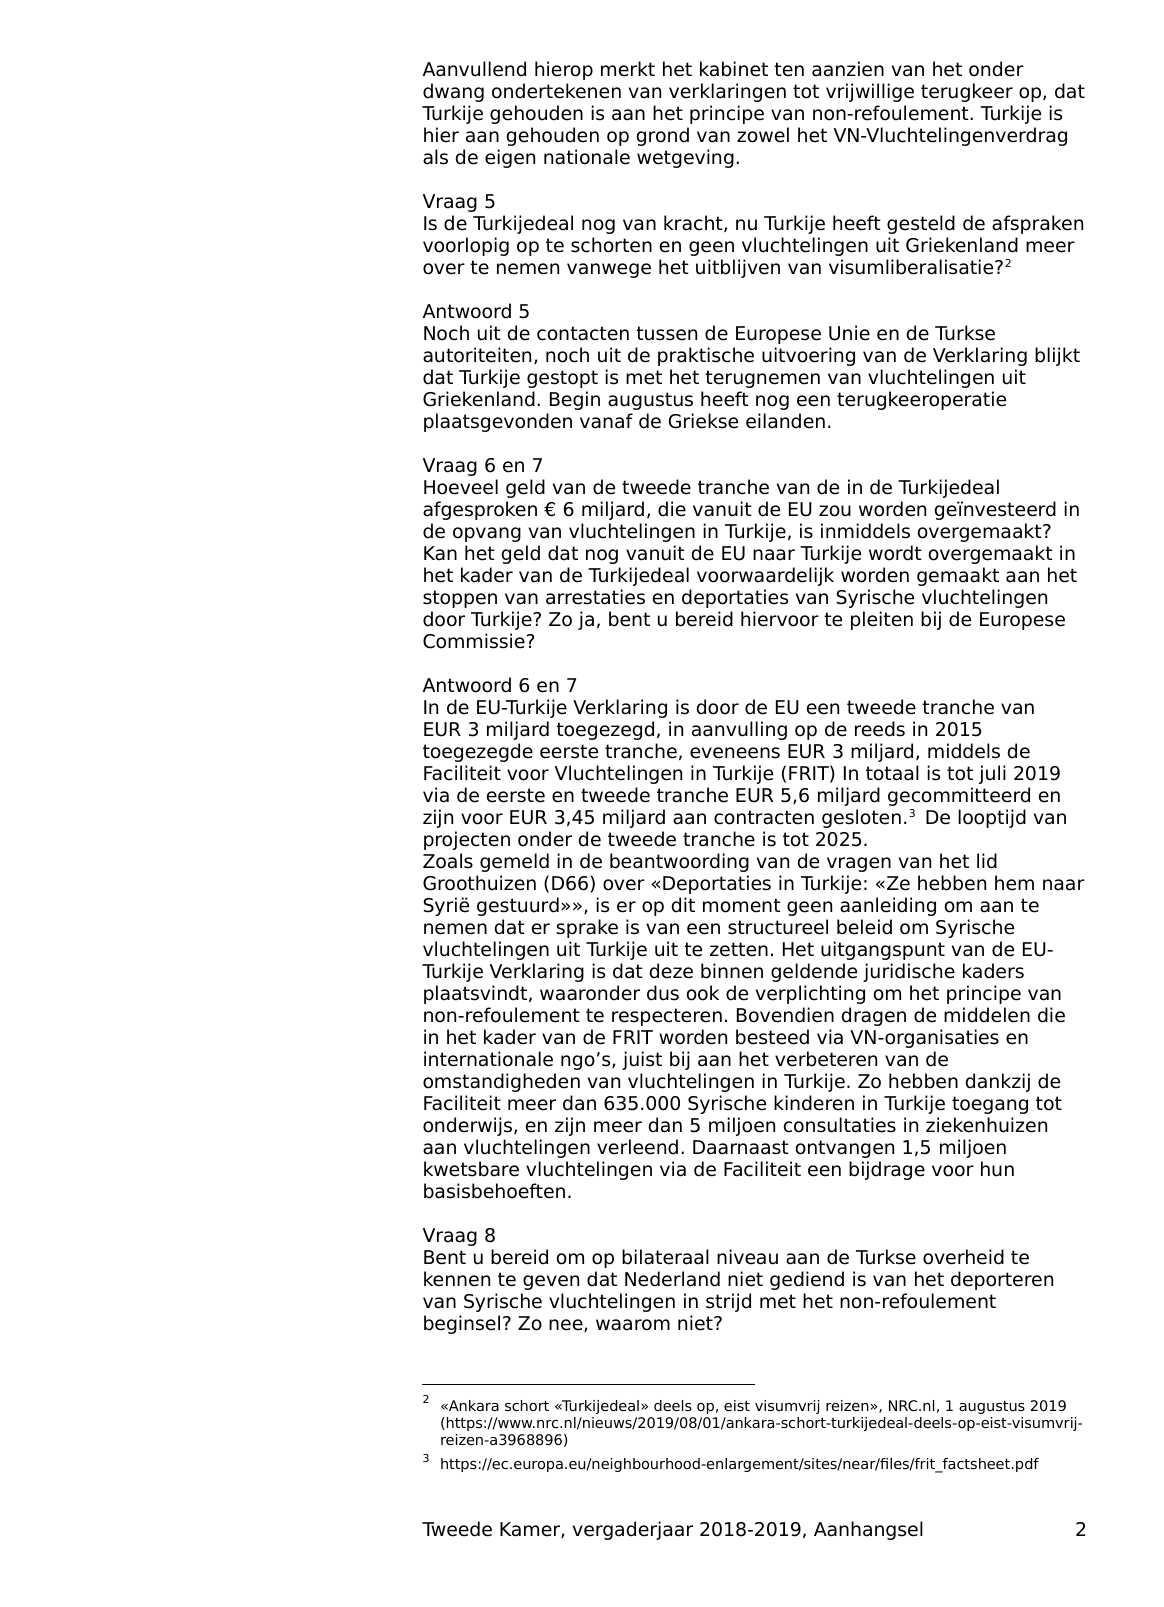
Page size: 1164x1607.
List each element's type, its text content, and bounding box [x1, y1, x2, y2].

text Vraag 8 [422, 1225, 1087, 1247]
text Hoeveel geld van de tweede tranche van de in de Turkijedeal afgesproken € 6 miljard, die vanuit de EU zou worden geïnvesteerd in de opvang van vluchtelingen in Turkije, is inmiddels overgemaakt? [422, 477, 1087, 543]
text Vraag 5 [422, 191, 1087, 213]
text In de EU-Turkije Verklaring is door de EU een tweede tranche van EUR 3 miljard toegezegd, in aanvulling op de reeds in 2015 toegezegde eerste tranche, eveneens EUR 3 miljard, middels de Faciliteit voor Vluchtelingen in Turkije (FRIT) In totaal is tot juli 2019 via de eerste en tweede tranche EUR 5,6 miljard gecommitteerd en zijn voor EUR 3,45 miljard aan contracten gesloten. De looptijd van projecten onder de tweede tranche is tot 2025. [422, 697, 1087, 851]
text Zoals gemeld in de beantwoording van de vragen van het lid Groothuizen (D66) over «Deportaties in Turkije: «Ze hebben hem naar Syrië gestuurd»», is er op dit moment geen aanleiding om aan te nemen dat er sprake is van een structureel beleid om Syrische vluchtelingen uit Turkije uit te zetten. Het uitgangspunt van de EU-Turkije Verklaring is dat deze binnen geldende juridische kaders plaatsvindt, waaronder dus ook de verplichting om het principe van non-refoulement te respecteren. Bovendien dragen de middelen die in het kader van de FRIT worden besteed via VN-organisaties en internationale ngo’s, juist bij aan het verbeteren van de omstandigheden van vluchtelingen in Turkije. Zo hebben dankzij de Faciliteit meer dan 635.000 Syrische kinderen in Turkije toegang tot onderwijs, en zijn meer dan 5 miljoen consultaties in ziekenhuizen aan vluchtelingen verleend. Daarnaast ontvangen 1,5 miljoen kwetsbare vluchtelingen via de Faciliteit een bijdrage voor hun basisbehoeften. [422, 851, 1087, 1203]
text Vraag 6 en 7 [422, 455, 1087, 477]
text Is de Turkijedeal nog van kracht, nu Turkije heeft gesteld de afspraken voorlopig op te schorten en geen vluchtelingen uit Griekenland meer over te nemen vanwege het uitblijven van visumliberalisatie? [422, 213, 1087, 279]
text «Ankara schort «Turkijedeal» deels op, eist visumvrij reizen», NRC.nl, 1 augustus 2019 (https://www.nrc.nl/nieuws/2019/08/01/ankara-schort-turkijedeal-deels-op-eist-visumvrij-reizen-a3968896) [422, 1393, 1087, 1449]
text Bent u bereid om op bilateraal niveau aan de Turkse overheid te kennen te geven dat Nederland niet gediend is van het deporteren van Syrische vluchtelingen in strijd met het non-refoulement beginsel? Zo nee, waarom niet? [422, 1247, 1087, 1335]
text Kan het geld dat nog vanuit de EU naar Turkije wordt overgemaakt in het kader van de Turkijedeal voorwaardelijk worden gemaakt aan het stoppen van arrestaties en deportaties van Syrische vluchtelingen door Turkije? Zo ja, bent u bereid hiervoor te pleiten bij de Europese Commissie? [422, 543, 1087, 653]
text Antwoord 6 en 7 [422, 675, 1087, 697]
text Aanvullend hierop merkt het kabinet ten aanzien van het onder dwang ondertekenen van verklaringen tot vrijwillige terugkeer op, dat Turkije gehouden is aan het principe van non-refoulement. Turkije is hier aan gehouden op grond van zowel het VN-Vluchtelingenverdrag als de eigen nationale wetgeving. [422, 59, 1087, 169]
text Noch uit de contacten tussen de Europese Unie en de Turkse autoriteiten, noch uit de praktische uitvoering van de Verklaring blijkt dat Turkije gestopt is met het terugnemen van vluchtelingen uit Griekenland. Begin augustus heeft nog een terugkeeroperatie plaatsgevonden vanaf de Griekse eilanden. [422, 323, 1087, 433]
text https://ec.europa.eu/neighbourhood-enlargement/sites/near/files/frit_factsheet.pdf [422, 1452, 1087, 1474]
text Antwoord 5 [422, 301, 1087, 323]
